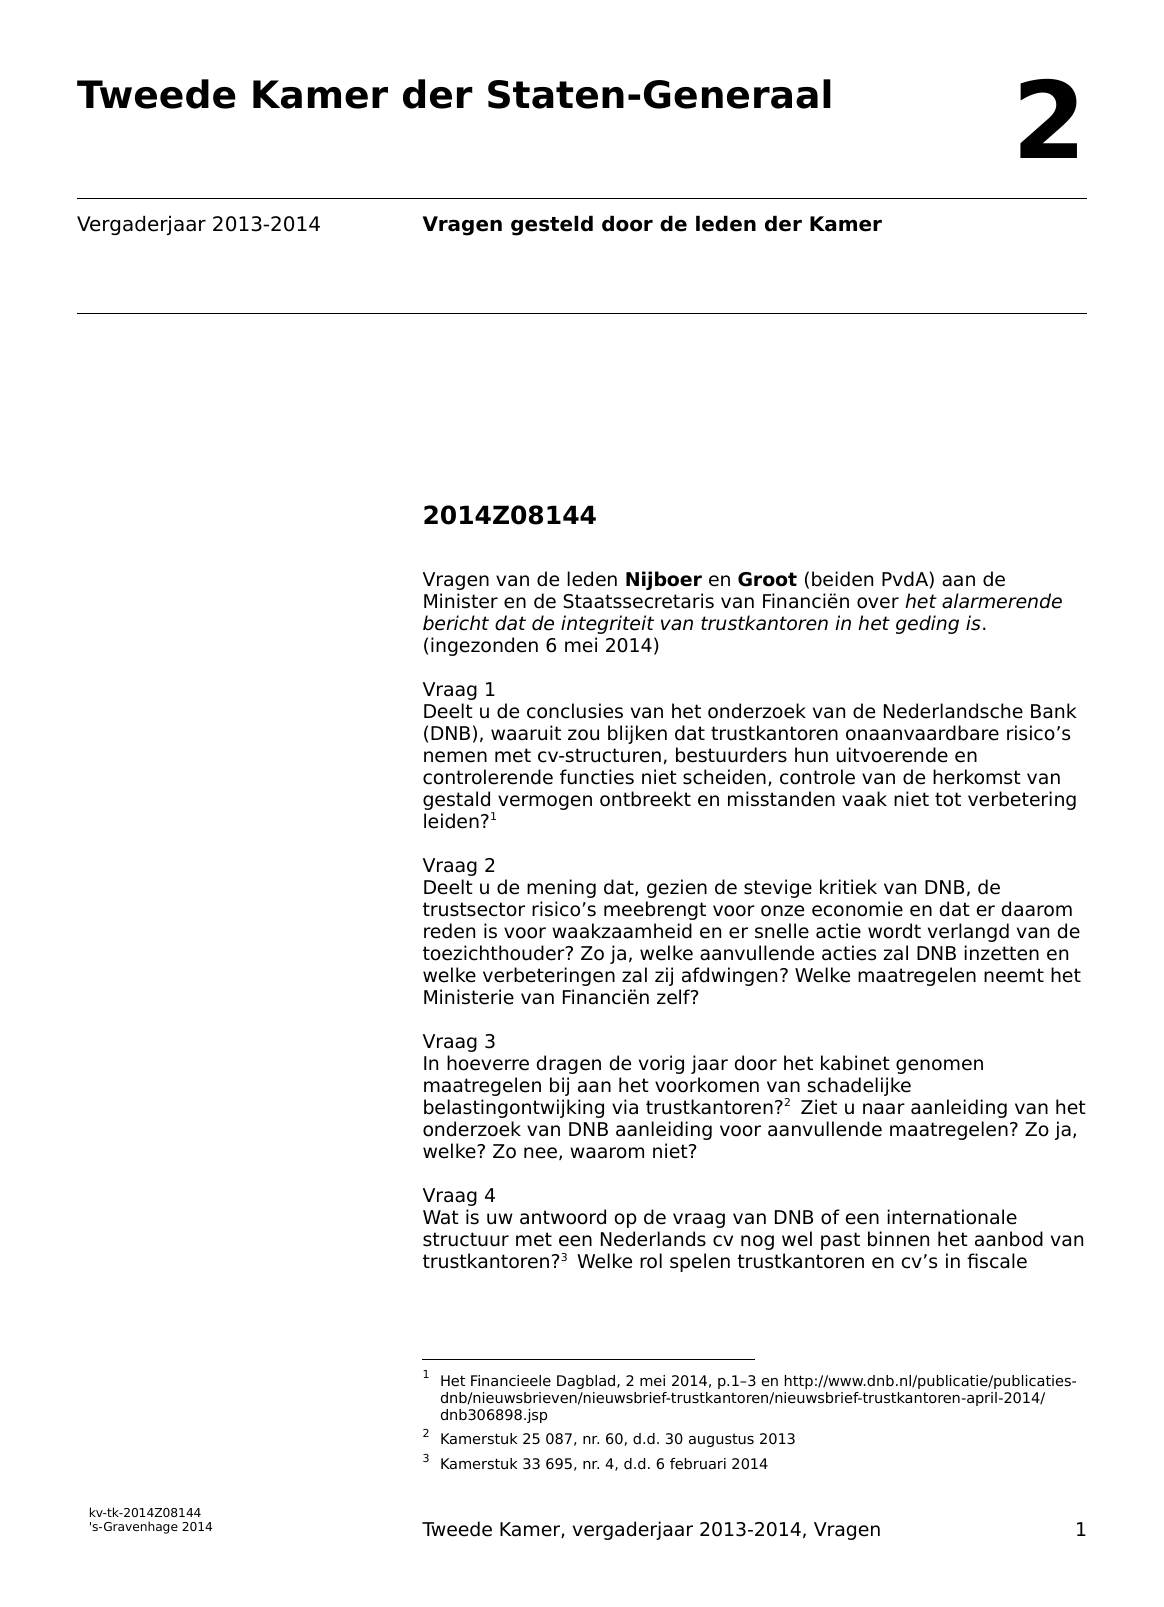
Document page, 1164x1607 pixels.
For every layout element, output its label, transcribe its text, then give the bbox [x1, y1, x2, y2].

text In hoeverre dragen de vorig jaar door het kabinet genomen maatregelen bij aan het voorkomen van schadelijke belastingontwijking via trustkantoren? Ziet u naar aanleiding van het onderzoek van DNB aanleiding voor aanvullende maatregelen? Zo ja, welke? Zo nee, waarom niet? [422, 1053, 1087, 1163]
table_header 2 [886, 59, 1087, 198]
text Vraag 2 [422, 855, 1087, 877]
text kv-tk-2014Z08144 [88, 1506, 323, 1520]
text Vraag 4 [422, 1185, 1087, 1207]
text Wat is uw antwoord op de vraag van DNB of een internationale structuur met een Nederlands cv nog wel past binnen het aanbod van trustkantoren? Welke rol spelen trustkantoren en cv’s in fiscale [422, 1207, 1087, 1273]
text Vragen van de leden Nijboer en Groot (beiden PvdA) aan de Minister en de Staatssecretaris van Financiën over het alarmerende bericht dat de integriteit van trustkantoren in het geding is. (ingezonden 6 mei 2014) [422, 569, 1087, 657]
text Deelt u de conclusies van het onderzoek van de Nederlandsche Bank (DNB), waaruit zou blijken dat trustkantoren onaanvaardbare risico’s nemen met cv-structuren, bestuurders hun uitvoerende en controlerende functies niet scheiden, controle van de herkomst van gestald vermogen ontbreekt en misstanden vaak niet tot verbetering leiden? [422, 701, 1087, 833]
table_cell Vergaderjaar 2013-2014 [77, 199, 422, 313]
text Kamerstuk 33 695, nr. 4, d.d. 6 februari 2014 [422, 1452, 1087, 1474]
text Het Financieele Dagblad, 2 mei 2014, p.1–3 en http://www.dnb.nl/publicatie/publicaties-dnb/nieuwsbrieven/nieuwsbrief-trustkantoren/nieuwsbrief-trustkantoren-april-2014/dnb306898.jsp [422, 1368, 1087, 1424]
table_cell Vragen gesteld door de leden der Kamer [422, 199, 1087, 313]
text 2014Z08144 [422, 501, 1087, 531]
text Vraag 1 [422, 679, 1087, 701]
text Deelt u de mening dat, gezien de stevige kritiek van DNB, de trustsector risico’s meebrengt voor onze economie en dat er daarom reden is voor waakzaamheid en er snelle actie wordt verlangd van de toezichthouder? Zo ja, welke aanvullende acties zal DNB inzetten en welke verbeteringen zal zij afdwingen? Welke maatregelen neemt het Ministerie van Financiën zelf? [422, 877, 1087, 1009]
table_header Tweede Kamer der Staten-Generaal [77, 59, 886, 198]
text 's-Gravenhage 2014 [88, 1520, 323, 1534]
text Vraag 3 [422, 1031, 1087, 1053]
text Kamerstuk 25 087, nr. 60, d.d. 30 augustus 2013 [422, 1427, 1087, 1449]
